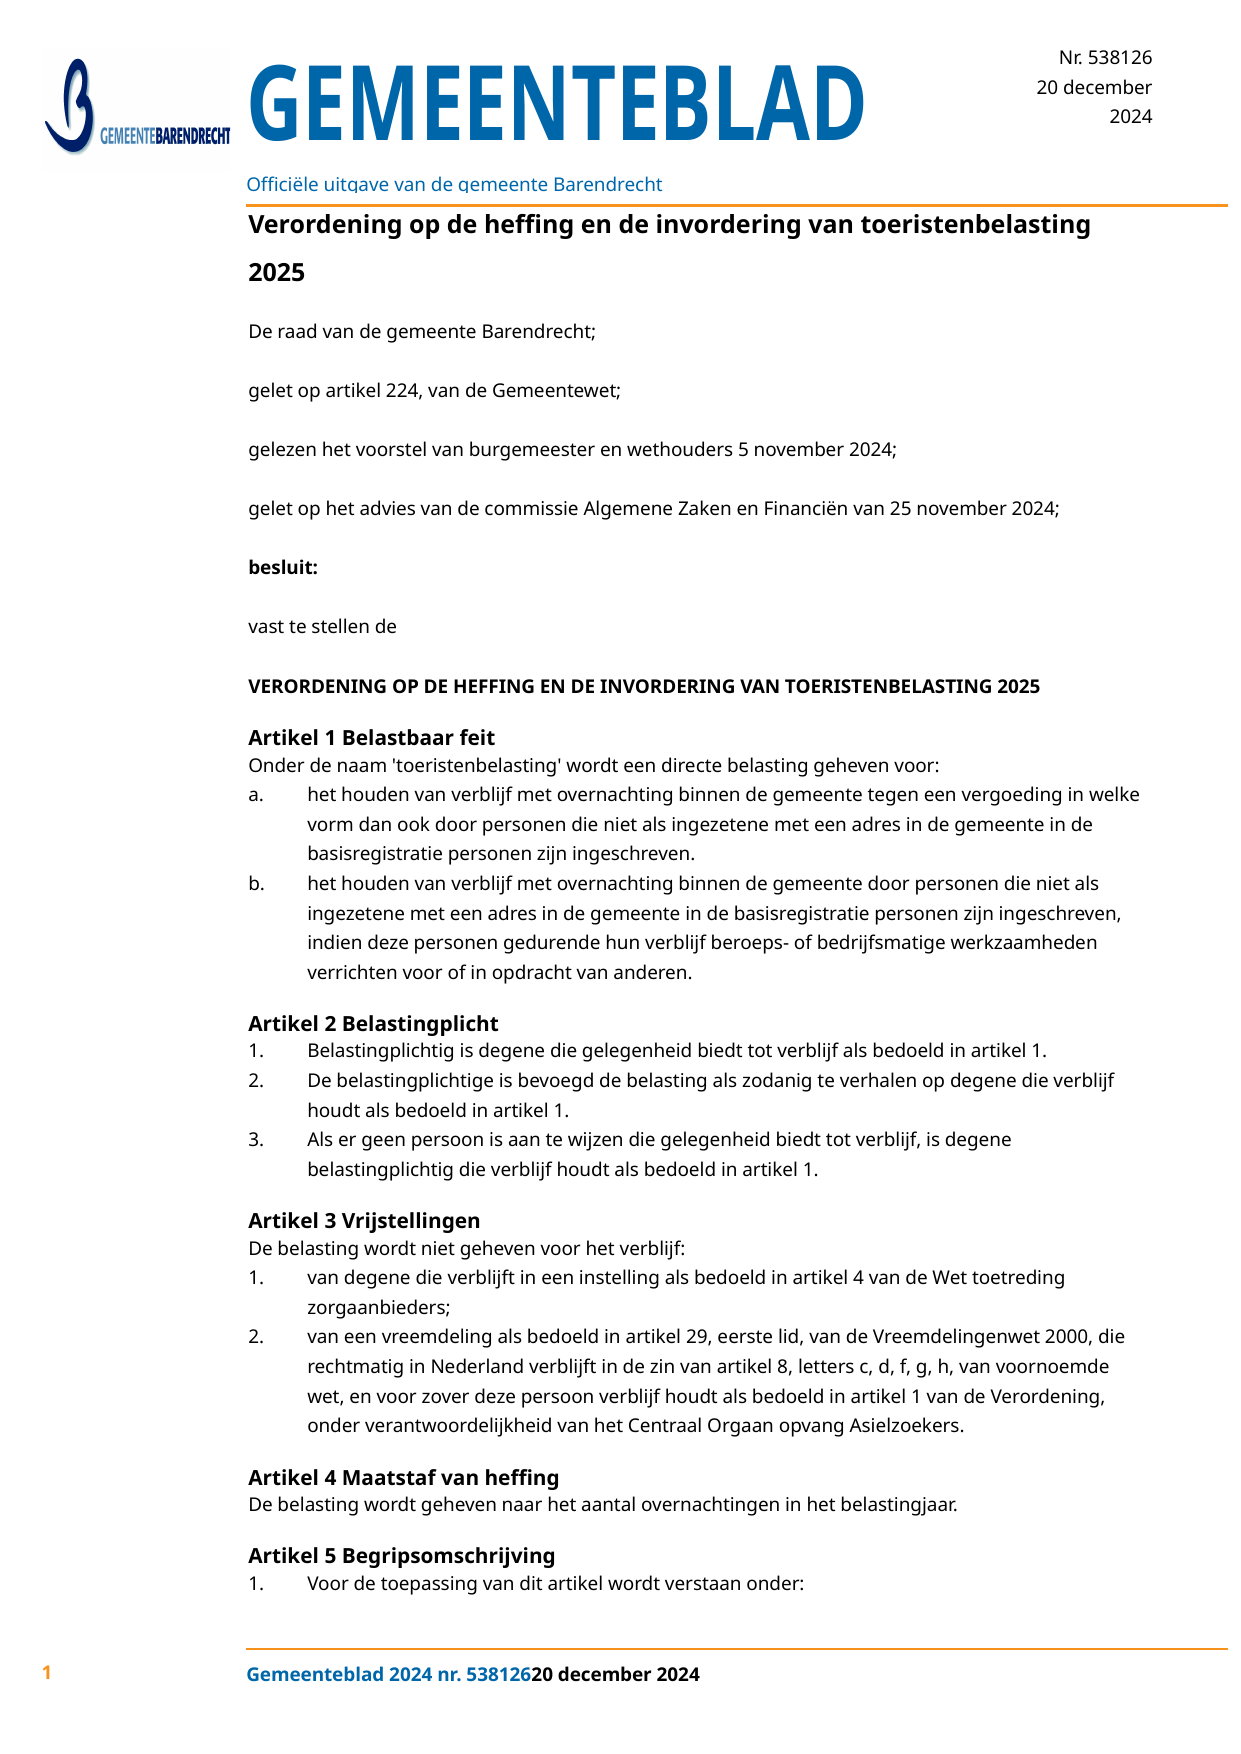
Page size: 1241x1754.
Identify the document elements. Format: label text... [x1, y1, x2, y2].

text Artikel 4 Maatstaf van heffing [248, 1463, 1152, 1491]
list het houden van verblijf met overnachting binnen de gemeente tegen een vergoeding in welke vorm dan ook door personen die niet als ingezetene met een adres in de gemeente in de basisregistratie personen zijn ingeschreven. [248, 781, 1152, 866]
text Onder de naam 'toeristenbelasting' wordt een directe belasting geheven voor: [248, 752, 1152, 777]
list het houden van verblijf met overnachting binnen de gemeente door personen die niet als ingezetene met een adres in de gemeente in de basisregistratie personen zijn ingeschreven, indien deze personen gedurende hun verblijf beroeps- of bedrijfsmatige werkzaamheden verrichten voor of in opdracht van anderen. [248, 870, 1152, 984]
picture [41, 47, 231, 172]
list van degene die verblijft in een instelling als bedoeld in artikel 4 van de Wet toetreding zorgaanbieders; [248, 1264, 1152, 1320]
text Artikel 2 Belastingplicht [248, 1009, 1152, 1038]
text besluit: [248, 554, 1152, 580]
text VERORDENING OP DE HEFFING EN DE INVORDERING VAN TOERISTENBELASTING 2025 [248, 673, 1152, 699]
text Artikel 3 Vrijstellingen [248, 1206, 1152, 1235]
text vast te stellen de [248, 614, 1152, 639]
text Artikel 1 Belastbaar feit [248, 723, 1152, 752]
list De belastingplichtige is bevoegd de belasting als zodanig te verhalen op degene die verblijf houdt als bedoeld in artikel 1. [248, 1067, 1152, 1123]
list van een vreemdeling als bedoeld in artikel 29, eerste lid, van de Vreemdelingenwet 2000, die rechtmatig in Nederland verblijft in de zin van artikel 8, letters c, d, f, g, h, van voornoemde wet, en voor zover deze persoon verblijf houdt als bedoeld in artikel 1 van de Verordening, onder verantwoordelijkheid van het Centraal Orgaan opvang Asielzoekers. [248, 1324, 1152, 1438]
text gelezen het voorstel van burgemeester en wethouders 5 november 2024; [248, 436, 1152, 462]
list Als er geen persoon is aan te wijzen die gelegenheid biedt tot verblijf, is degene belastingplichtig die verblijf houdt als bedoeld in artikel 1. [248, 1126, 1152, 1182]
list Belastingplichtig is degene die gelegenheid biedt tot verblijf als bedoeld in artikel 1. [248, 1038, 1152, 1063]
text Verordening op de heffing en de invordering van toeristenbelasting 2025 [248, 207, 1152, 288]
text gelet op het advies van de commissie Algemene Zaken en Financiën van 25 november 2024; [248, 495, 1152, 521]
list Voor de toepassing van dit artikel wordt verstaan onder: [248, 1570, 1152, 1596]
text De belasting wordt geheven naar het aantal overnachtingen in het belastingjaar. [248, 1491, 1152, 1517]
text Artikel 5 Begripsomschrijving [248, 1542, 1152, 1570]
text gelet op artikel 224, van de Gemeentewet; [248, 377, 1152, 403]
text De raad van de gemeente Barendrecht; [248, 318, 1152, 344]
text De belasting wordt niet geheven voor het verblijf: [248, 1235, 1152, 1261]
